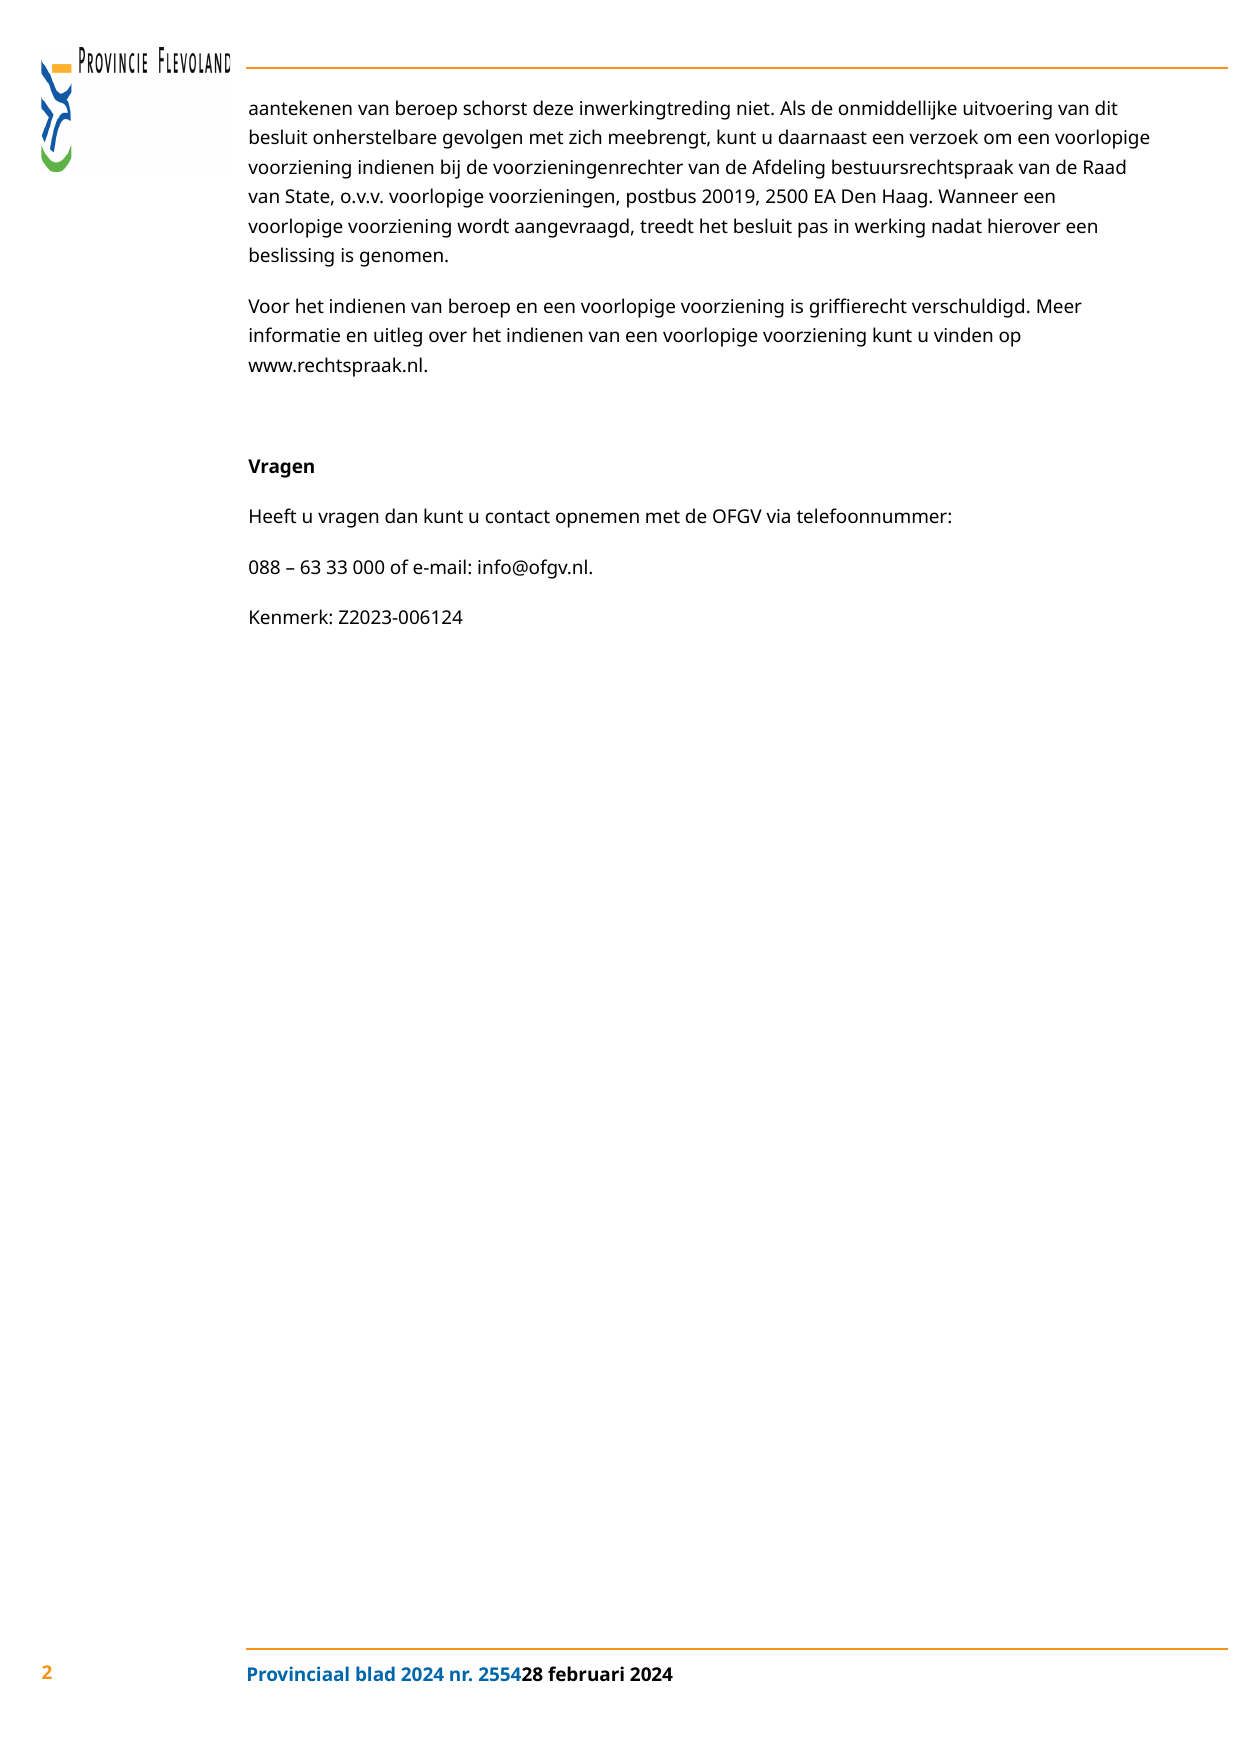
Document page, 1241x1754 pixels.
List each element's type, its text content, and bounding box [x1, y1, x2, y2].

text Kenmerk: Z2023-006124 [248, 604, 1152, 630]
text Voor het indienen van beroep en een voorlopige voorziening is griffierecht verschuldigd. Meer informatie en uitleg over het indienen van een voorlopige voorziening kunt u vinden op www.rechtspraak.nl. [248, 293, 1152, 378]
text Heeft u vragen dan kunt u contact opnemen met de OFGV via telefoonnummer: [248, 503, 1152, 529]
text aantekenen van beroep schorst deze inwerkingtreding niet. Als de onmiddellijke uitvoering van dit besluit onherstelbare gevolgen met zich meebrengt, kunt u daarnaast een verzoek om een voorlopige voorziening indienen bij de voorzieningenrechter van de Afdeling bestuursrechtspraak van de Raad van State, o.v.v. voorlopige voorzieningen, postbus 20019, 2500 EA Den Haag. Wanneer een voorlopige voorziening wordt aangevraagd, treedt het besluit pas in werking nadat hierover een beslissing is genomen. [248, 95, 1152, 268]
picture [41, 47, 231, 172]
text 088 – 63 33 000 of e-mail: info@ofgv.nl. [248, 554, 1152, 580]
text Vragen [248, 453, 1152, 479]
